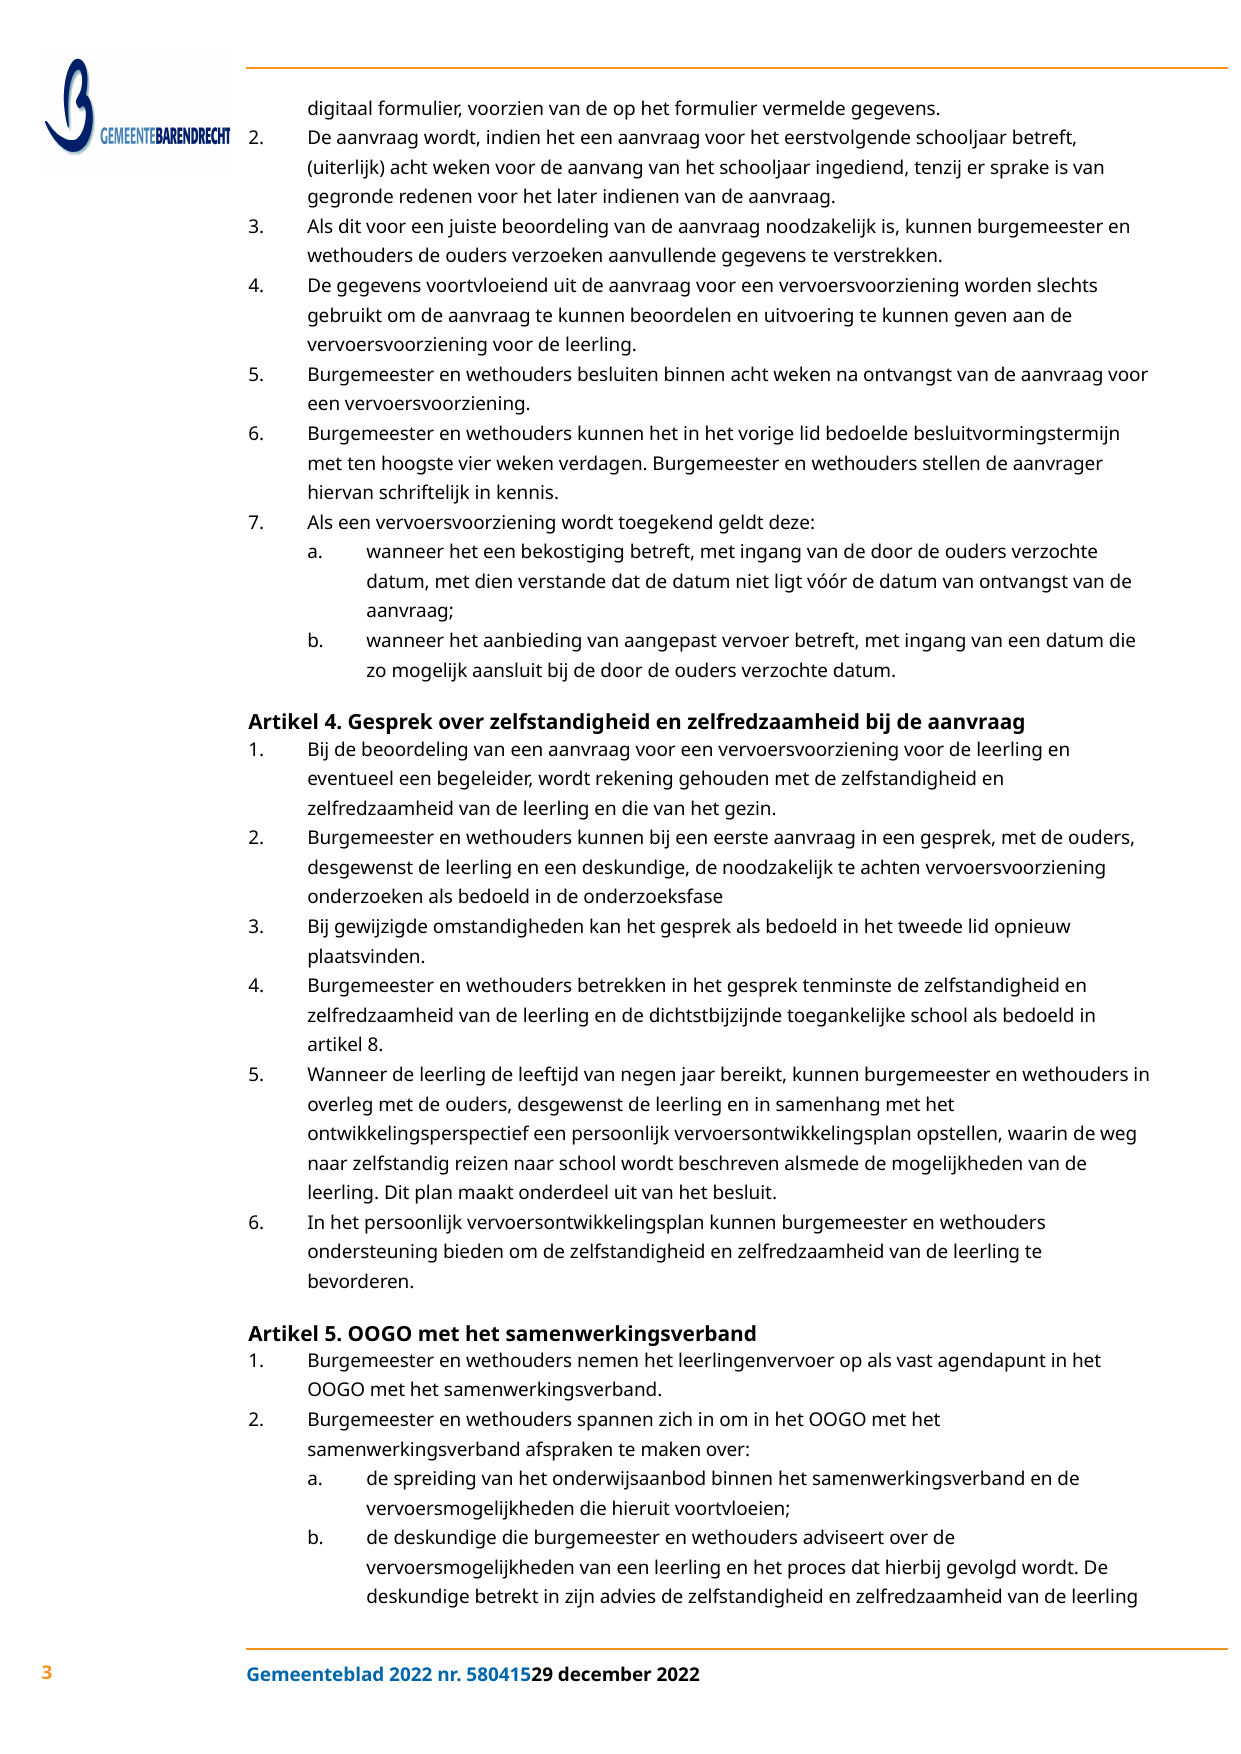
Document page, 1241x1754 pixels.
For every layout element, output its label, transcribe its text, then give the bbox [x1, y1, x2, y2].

list wanneer het aanbieding van aangepast vervoer betreft, met ingang van een datum die zo mogelijk aansluit bij de door de ouders verzochte datum. [307, 627, 1152, 683]
list Burgemeester en wethouders nemen het leerlingenvervoer op als vast agendapunt in het OOGO met het samenwerkingsverband. [248, 1347, 1152, 1402]
list Als dit voor een juiste beoordeling van de aanvraag noodzakelijk is, kunnen burgemeester en wethouders de ouders verzoeken aanvullende gegevens te verstrekken. [248, 213, 1152, 268]
list de deskundige die burgemeester en wethouders adviseert over de vervoersmogelijkheden van een leerling en het proces dat hierbij gevolgd wordt. De deskundige betrekt in zijn advies de zelfstandigheid en zelfredzaamheid van de leerling [307, 1524, 1152, 1609]
text Artikel 5. OOGO met het samenwerkingsverband [248, 1319, 1152, 1347]
list Bij de beoordeling van een aanvraag voor een vervoersvoorziening voor de leerling en eventueel een begeleider, wordt rekening gehouden met de zelfstandigheid en zelfredzaamheid van de leerling en die van het gezin. [248, 736, 1152, 821]
list Bij gewijzigde omstandigheden kan het gesprek als bedoeld in het tweede lid opnieuw plaatsvinden. [248, 913, 1152, 968]
list de spreiding van het onderwijsaanbod binnen het samenwerkingsverband en de vervoersmogelijkheden die hieruit voortvloeien; [307, 1465, 1152, 1521]
list Wanneer de leerling de leeftijd van negen jaar bereikt, kunnen burgemeester en wethouders in overleg met de ouders, desgewenst de leerling en in samenhang met het ontwikkelingsperspectief een persoonlijk vervoersontwikkelingsplan opstellen, waarin de weg naar zelfstandig reizen naar school wordt beschreven alsmede de mogelijkheden van de leerling. Dit plan maakt onderdeel uit van het besluit. [248, 1061, 1152, 1205]
list In het persoonlijk vervoersontwikkelingsplan kunnen burgemeester en wethouders ondersteuning bieden om de zelfstandigheid en zelfredzaamheid van de leerling te bevorderen. [248, 1209, 1152, 1294]
list De aanvraag wordt, indien het een aanvraag voor het eerstvolgende schooljaar betreft, (uiterlijk) acht weken voor de aanvang van het schooljaar ingediend, tenzij er sprake is van gegronde redenen voor het later indienen van de aanvraag. [248, 124, 1152, 209]
list Burgemeester en wethouders betrekken in het gesprek tenminste de zelfstandigheid en zelfredzaamheid van de leerling en de dichtstbijzijnde toegankelijke school als bedoeld in artikel 8. [248, 972, 1152, 1057]
list Burgemeester en wethouders besluiten binnen acht weken na ontvangst van de aanvraag voor een vervoersvoorziening. [248, 361, 1152, 416]
list Als een vervoersvoorziening wordt toegekend geldt deze: [248, 509, 1152, 535]
list Burgemeester en wethouders kunnen bij een eerste aanvraag in een gesprek, met de ouders, desgewenst de leerling en een deskundige, de noodzakelijk te achten vervoersvoorziening onderzoeken als bedoeld in de onderzoeksfase [248, 824, 1152, 909]
text Artikel 4. Gesprek over zelfstandigheid en zelfredzaamheid bij de aanvraag [248, 707, 1152, 736]
picture [41, 47, 231, 172]
list De gegevens voortvloeiend uit de aanvraag voor een vervoersvoorziening worden slechts gebruikt om de aanvraag te kunnen beoordelen en uitvoering te kunnen geven aan de vervoersvoorziening voor de leerling. [248, 272, 1152, 357]
list wanneer het een bekostiging betreft, met ingang van de door de ouders verzochte datum, met dien verstande dat de datum niet ligt vóór de datum van ontvangst van de aanvraag; [307, 538, 1152, 623]
list digitaal formulier, voorzien van de op het formulier vermelde gegevens. [248, 95, 1152, 121]
list Burgemeester en wethouders kunnen het in het vorige lid bedoelde besluitvormingstermijn met ten hoogste vier weken verdagen. Burgemeester en wethouders stellen de aanvrager hiervan schriftelijk in kennis. [248, 420, 1152, 505]
list Burgemeester en wethouders spannen zich in om in het OOGO met het samenwerkingsverband afspraken te maken over: [248, 1406, 1152, 1462]
